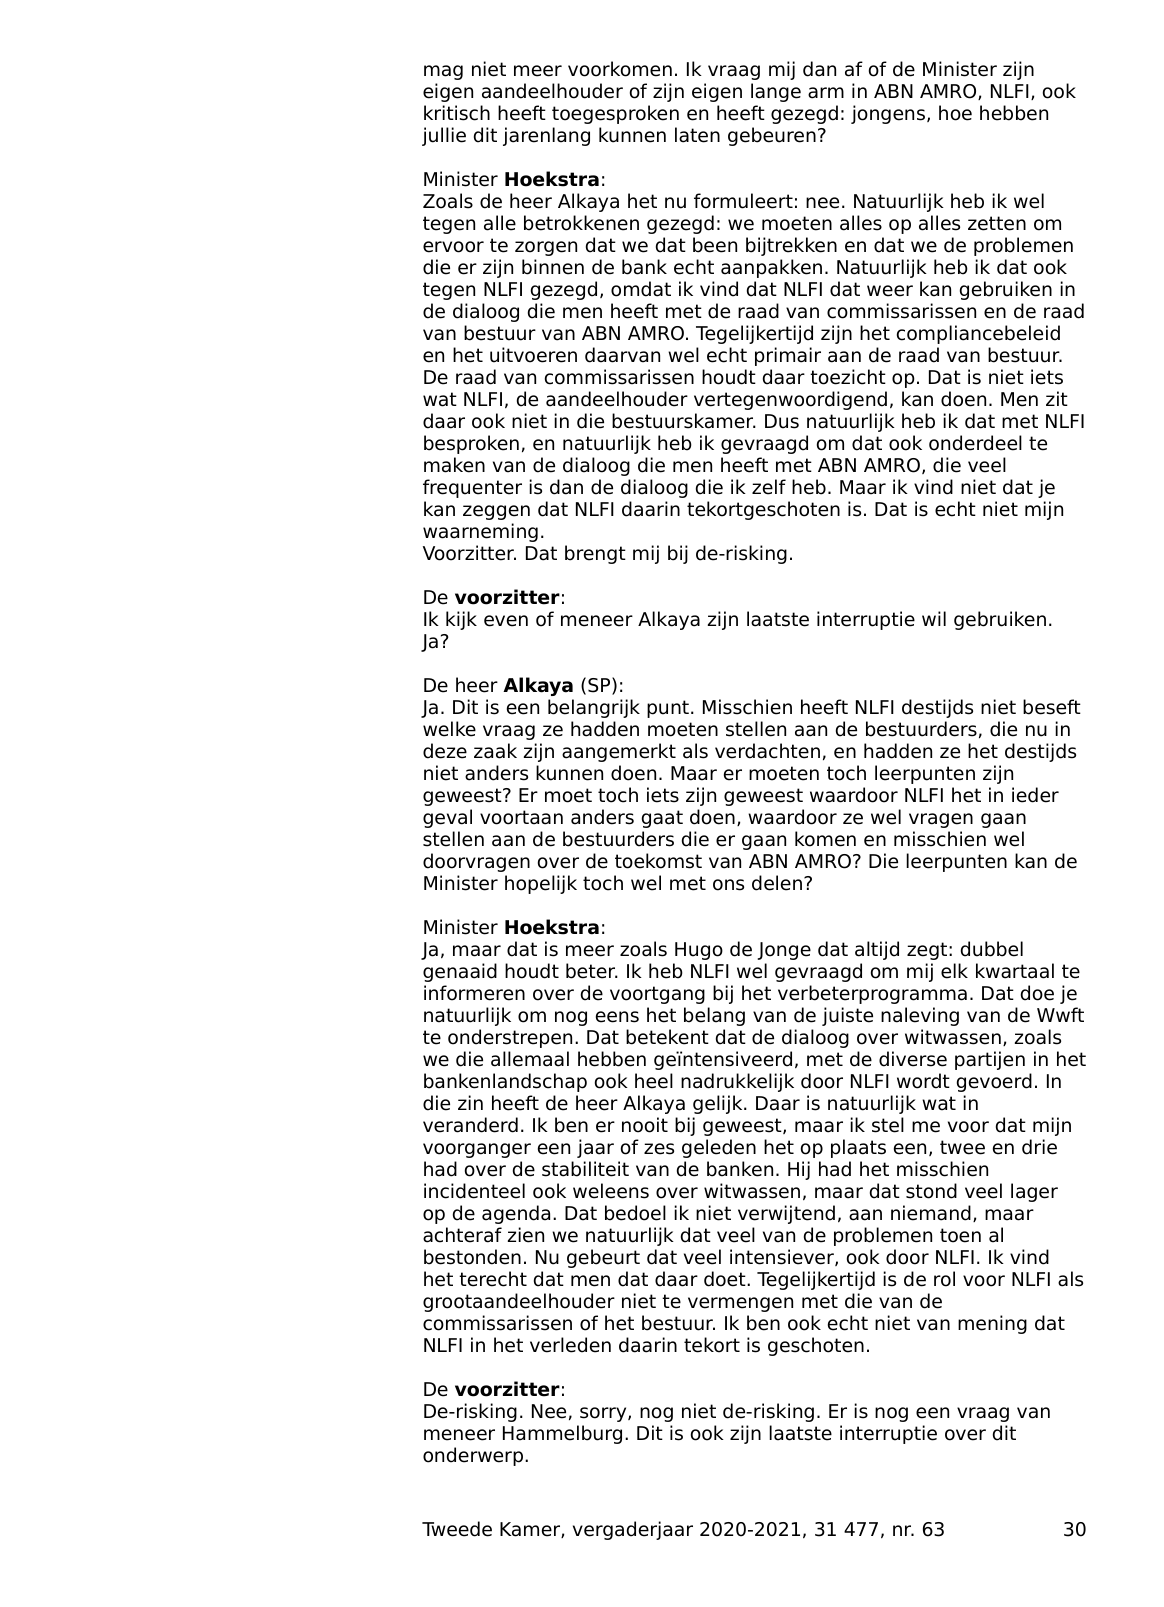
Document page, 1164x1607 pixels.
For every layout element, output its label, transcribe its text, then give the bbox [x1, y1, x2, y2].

text Ik kijk even of meneer Alkaya zijn laatste interruptie wil gebruiken. Ja? [422, 609, 1087, 653]
text De heer Alkaya (SP): [422, 675, 1087, 697]
text mag niet meer voorkomen. Ik vraag mij dan af of de Minister zijn eigen aandeelhouder of zijn eigen lange arm in ABN AMRO, NLFI, ook kritisch heeft toegesproken en heeft gezegd: jongens, hoe hebben jullie dit jarenlang kunnen laten gebeuren? [422, 59, 1087, 147]
text Minister Hoekstra: [422, 917, 1087, 939]
text Ja, maar dat is meer zoals Hugo de Jonge dat altijd zegt: dubbel genaaid houdt beter. Ik heb NLFI wel gevraagd om mij elk kwartaal te informeren over de voortgang bij het verbeterprogramma. Dat doe je natuurlijk om nog eens het belang van de juiste naleving van de Wwft te onderstrepen. Dat betekent dat de dialoog over witwassen, zoals we die allemaal hebben geïntensiveerd, met de diverse partijen in het bankenlandschap ook heel nadrukkelijk door NLFI wordt gevoerd. In die zin heeft de heer Alkaya gelijk. Daar is natuurlijk wat in veranderd. Ik ben er nooit bij geweest, maar ik stel me voor dat mijn voorganger een jaar of zes geleden het op plaats een, twee en drie had over de stabiliteit van de banken. Hij had het misschien incidenteel ook weleens over witwassen, maar dat stond veel lager op de agenda. Dat bedoel ik niet verwijtend, aan niemand, maar achteraf zien we natuurlijk dat veel van de problemen toen al bestonden. Nu gebeurt dat veel intensiever, ook door NLFI. Ik vind het terecht dat men dat daar doet. Tegelijkertijd is de rol voor NLFI als grootaandeelhouder niet te vermengen met die van de commissarissen of het bestuur. Ik ben ook echt niet van mening dat NLFI in het verleden daarin tekort is geschoten. [422, 939, 1087, 1357]
text Zoals de heer Alkaya het nu formuleert: nee. Natuurlijk heb ik wel tegen alle betrokkenen gezegd: we moeten alles op alles zetten om ervoor te zorgen dat we dat been bijtrekken en dat we de problemen die er zijn binnen de bank echt aanpakken. Natuurlijk heb ik dat ook tegen NLFI gezegd, omdat ik vind dat NLFI dat weer kan gebruiken in de dialoog die men heeft met de raad van commissarissen en de raad van bestuur van ABN AMRO. Tegelijkertijd zijn het compliancebeleid en het uitvoeren daarvan wel echt primair aan de raad van bestuur. De raad van commissarissen houdt daar toezicht op. Dat is niet iets wat NLFI, de aandeelhouder vertegenwoordigend, kan doen. Men zit daar ook niet in die bestuurskamer. Dus natuurlijk heb ik dat met NLFI besproken, en natuurlijk heb ik gevraagd om dat ook onderdeel te maken van de dialoog die men heeft met ABN AMRO, die veel frequenter is dan de dialoog die ik zelf heb. Maar ik vind niet dat je kan zeggen dat NLFI daarin tekortgeschoten is. Dat is echt niet mijn waarneming. [422, 191, 1087, 543]
text De voorzitter: [422, 587, 1087, 609]
text De-risking. Nee, sorry, nog niet de-risking. Er is nog een vraag van meneer Hammelburg. Dit is ook zijn laatste interruptie over dit onderwerp. [422, 1401, 1087, 1467]
text Ja. Dit is een belangrijk punt. Misschien heeft NLFI destijds niet beseft welke vraag ze hadden moeten stellen aan de bestuurders, die nu in deze zaak zijn aangemerkt als verdachten, en hadden ze het destijds niet anders kunnen doen. Maar er moeten toch leerpunten zijn geweest? Er moet toch iets zijn geweest waardoor NLFI het in ieder geval voortaan anders gaat doen, waardoor ze wel vragen gaan stellen aan de bestuurders die er gaan komen en misschien wel doorvragen over de toekomst van ABN AMRO? Die leerpunten kan de Minister hopelijk toch wel met ons delen? [422, 697, 1087, 895]
text Minister Hoekstra: [422, 169, 1087, 191]
text De voorzitter: [422, 1379, 1087, 1401]
text Voorzitter. Dat brengt mij bij de-risking. [422, 543, 1087, 565]
